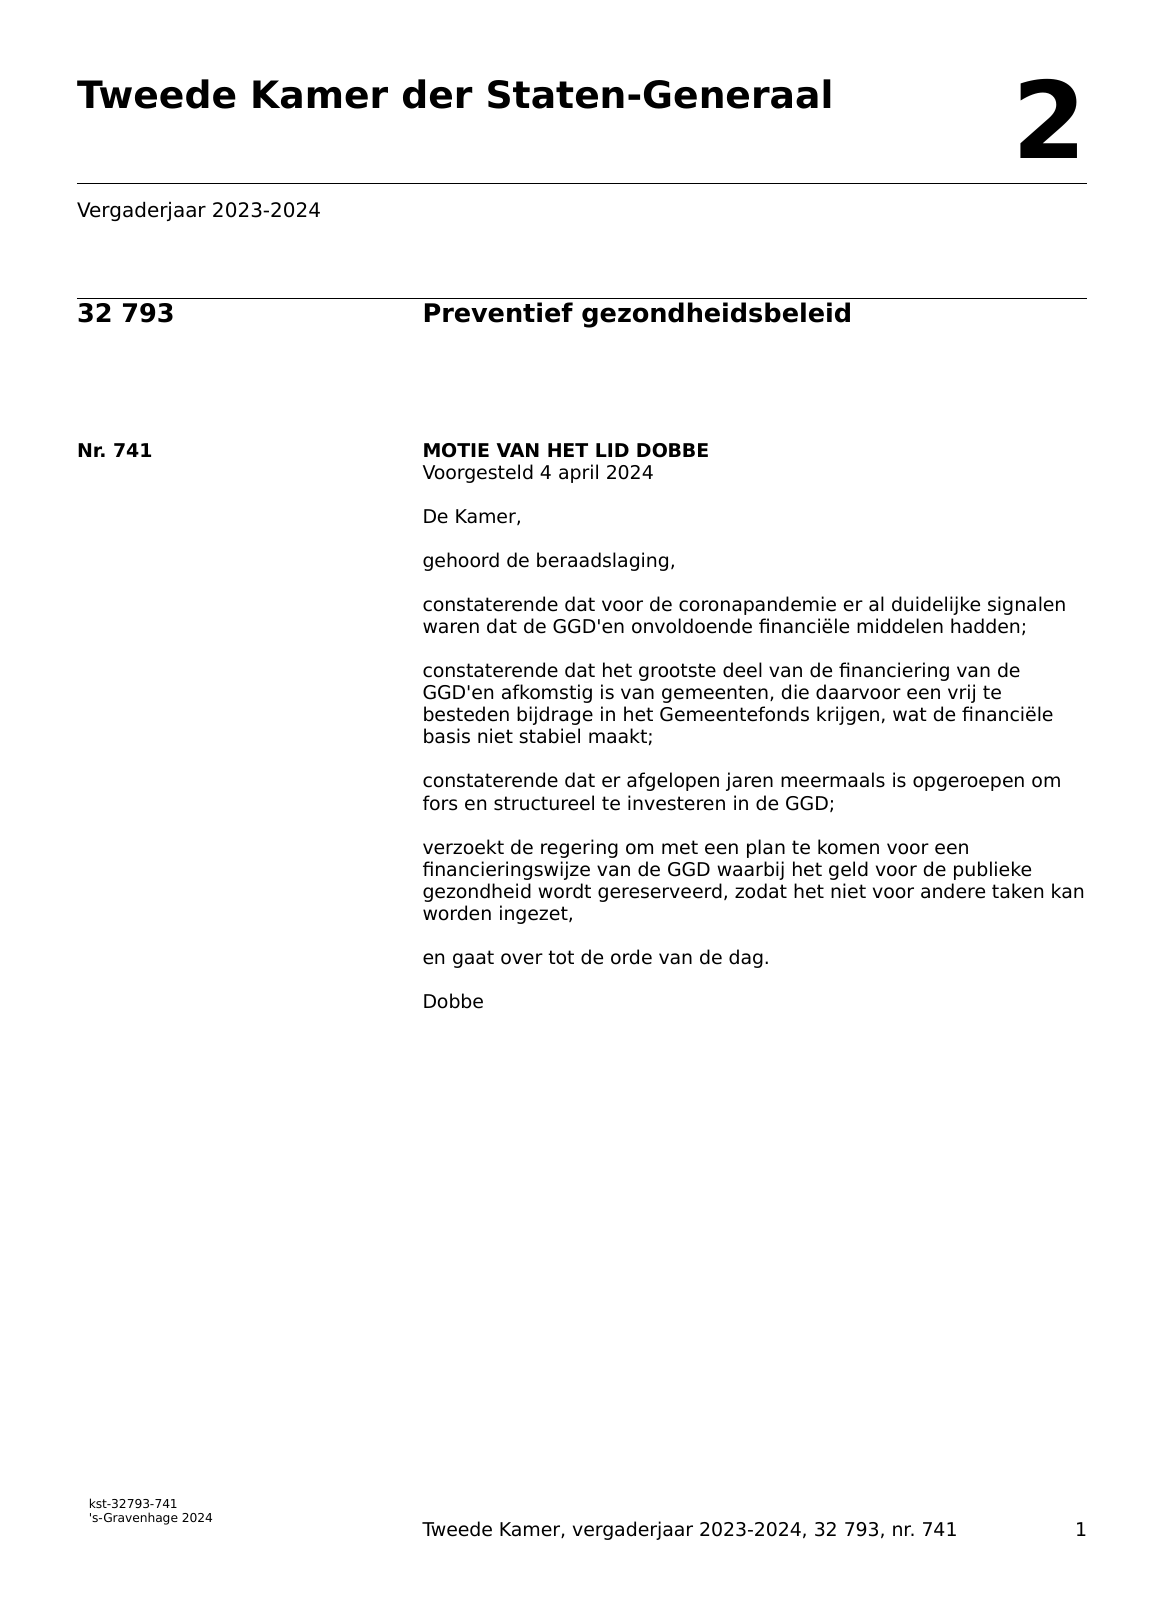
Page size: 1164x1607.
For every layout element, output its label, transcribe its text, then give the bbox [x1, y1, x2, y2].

text De Kamer, [422, 506, 1087, 528]
text en gaat over tot de orde van de dag. [422, 947, 1087, 969]
subtitle 32 793 Preventief gezondheidsbeleid [77, 299, 1087, 329]
table_cell Vergaderjaar 2023-2024 [77, 184, 1087, 298]
table_header 2 [886, 59, 1087, 183]
text 's-Gravenhage 2024 [88, 1511, 323, 1525]
subtitle Nr. 741 MOTIE VAN HET LID DOBBE [77, 440, 1087, 462]
text verzoekt de regering om met een plan te komen voor een financieringswijze van de GGD waarbij het geld voor de publieke gezondheid wordt gereserveerd, zodat het niet voor andere taken kan worden ingezet, [422, 837, 1087, 924]
text Dobbe [422, 991, 1087, 1013]
text constaterende dat voor de coronapandemie er al duidelijke signalen waren dat de GGD'en onvoldoende financiële middelen hadden; [422, 594, 1087, 638]
table_header Tweede Kamer der Staten-Generaal [77, 59, 886, 183]
text Voorgesteld 4 april 2024 [422, 462, 1087, 484]
text constaterende dat er afgelopen jaren meermaals is opgeroepen om fors en structureel te investeren in de GGD; [422, 770, 1087, 814]
text constaterende dat het grootste deel van de financiering van de GGD'en afkomstig is van gemeenten, die daarvoor een vrij te besteden bijdrage in het Gemeentefonds krijgen, wat de financiële basis niet stabiel maakt; [422, 660, 1087, 748]
text gehoord de beraadslaging, [422, 550, 1087, 572]
text kst-32793-741 [88, 1497, 323, 1511]
